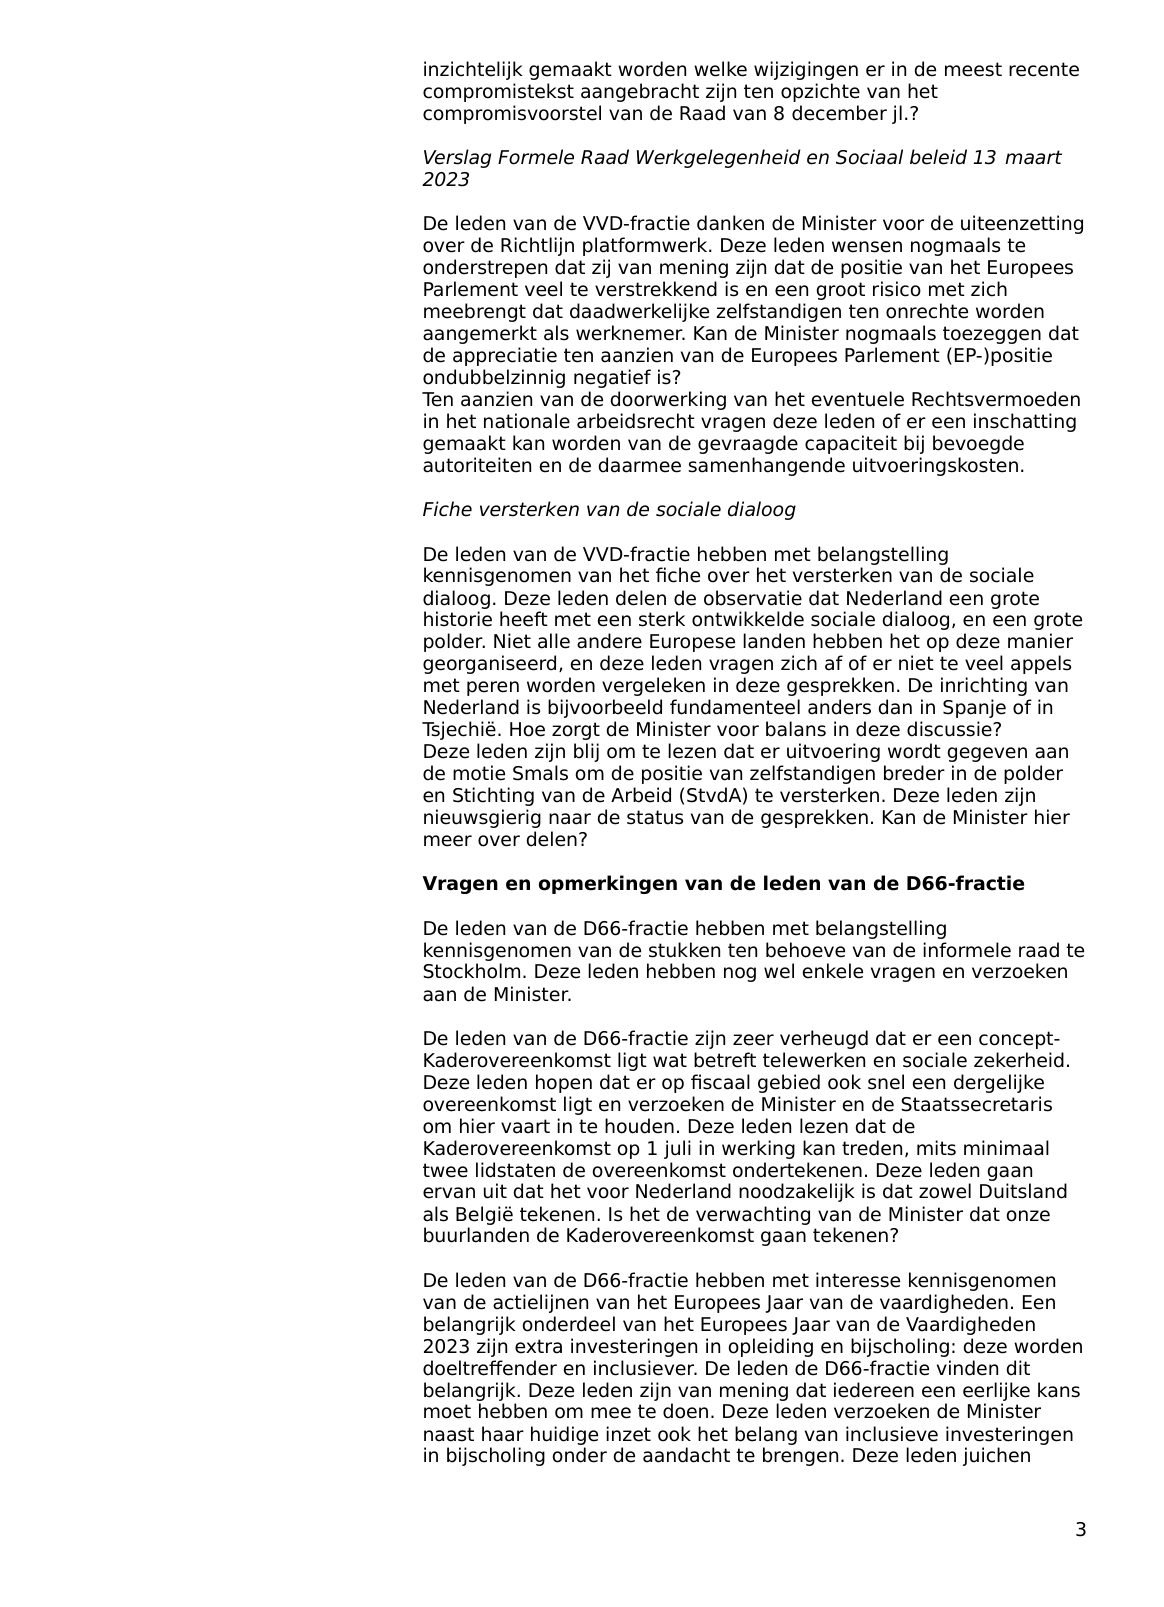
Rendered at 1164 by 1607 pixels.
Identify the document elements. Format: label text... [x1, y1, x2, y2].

subtitle Verslag Formele Raad Werkgelegenheid en Sociaal beleid 13 maart 2023 [422, 147, 1087, 191]
subtitle Fiche versterken van de sociale dialoog [422, 499, 1087, 521]
text Ten aanzien van de doorwerking van het eventuele Rechtsvermoeden in het nationale arbeidsrecht vragen deze leden of er een inschatting gemaakt kan worden van de gevraagde capaciteit bij bevoegde autoriteiten en de daarmee samenhangende uitvoeringskosten. [422, 389, 1087, 477]
text inzichtelijk gemaakt worden welke wijzigingen er in de meest recente compromistekst aangebracht zijn ten opzichte van het compromisvoorstel van de Raad van 8 december jl.? [422, 59, 1087, 125]
text De leden van de VVD-fractie hebben met belangstelling kennisgenomen van het fiche over het versterken van de sociale dialoog. Deze leden delen de observatie dat Nederland een grote historie heeft met een sterk ontwikkelde sociale dialoog, en een grote polder. Niet alle andere Europese landen hebben het op deze manier georganiseerd, en deze leden vragen zich af of er niet te veel appels met peren worden vergeleken in deze gesprekken. De inrichting van Nederland is bijvoorbeeld fundamenteel anders dan in Spanje of in Tsjechië. Hoe zorgt de Minister voor balans in deze discussie? [422, 543, 1087, 741]
text De leden van de D66-fractie hebben met belangstelling kennisgenomen van de stukken ten behoeve van de informele raad te Stockholm. Deze leden hebben nog wel enkele vragen en verzoeken aan de Minister. [422, 917, 1087, 1005]
text De leden van de VVD-fractie danken de Minister voor de uiteenzetting over de Richtlijn platformwerk. Deze leden wensen nogmaals te onderstrepen dat zij van mening zijn dat de positie van het Europees Parlement veel te verstrekkend is en een groot risico met zich meebrengt dat daadwerkelijke zelfstandigen ten onrechte worden aangemerkt als werknemer. Kan de Minister nogmaals toezeggen dat de appreciatie ten aanzien van de Europees Parlement (EP-)positie ondubbelzinnig negatief is? [422, 213, 1087, 389]
text De leden van de D66-fractie zijn zeer verheugd dat er een concept-Kaderovereenkomst ligt wat betreft telewerken en sociale zekerheid. Deze leden hopen dat er op fiscaal gebied ook snel een dergelijke overeenkomst ligt en verzoeken de Minister en de Staatssecretaris om hier vaart in te houden. Deze leden lezen dat de Kaderovereenkomst op 1 juli in werking kan treden, mits minimaal twee lidstaten de overeenkomst ondertekenen. Deze leden gaan ervan uit dat het voor Nederland noodzakelijk is dat zowel Duitsland als België tekenen. Is het de verwachting van de Minister dat onze buurlanden de Kaderovereenkomst gaan tekenen? [422, 1028, 1087, 1247]
subtitle Vragen en opmerkingen van de leden van de D66-fractie [422, 873, 1087, 895]
text De leden van de D66-fractie hebben met interesse kennisgenomen van de actielijnen van het Europees Jaar van de vaardigheden. Een belangrijk onderdeel van het Europees Jaar van de Vaardigheden 2023 zijn extra investeringen in opleiding en bijscholing: deze worden doeltreffender en inclusiever. De leden de D66-fractie vinden dit belangrijk. Deze leden zijn van mening dat iedereen een eerlijke kans moet hebben om mee te doen. Deze leden verzoeken de Minister naast haar huidige inzet ook het belang van inclusieve investeringen in bijscholing onder de aandacht te brengen. Deze leden juichen [422, 1269, 1087, 1467]
text Deze leden zijn blij om te lezen dat er uitvoering wordt gegeven aan de motie Smals om de positie van zelfstandigen breder in de polder en Stichting van de Arbeid (StvdA) te versterken. Deze leden zijn nieuwsgierig naar de status van de gesprekken. Kan de Minister hier meer over delen? [422, 741, 1087, 851]
